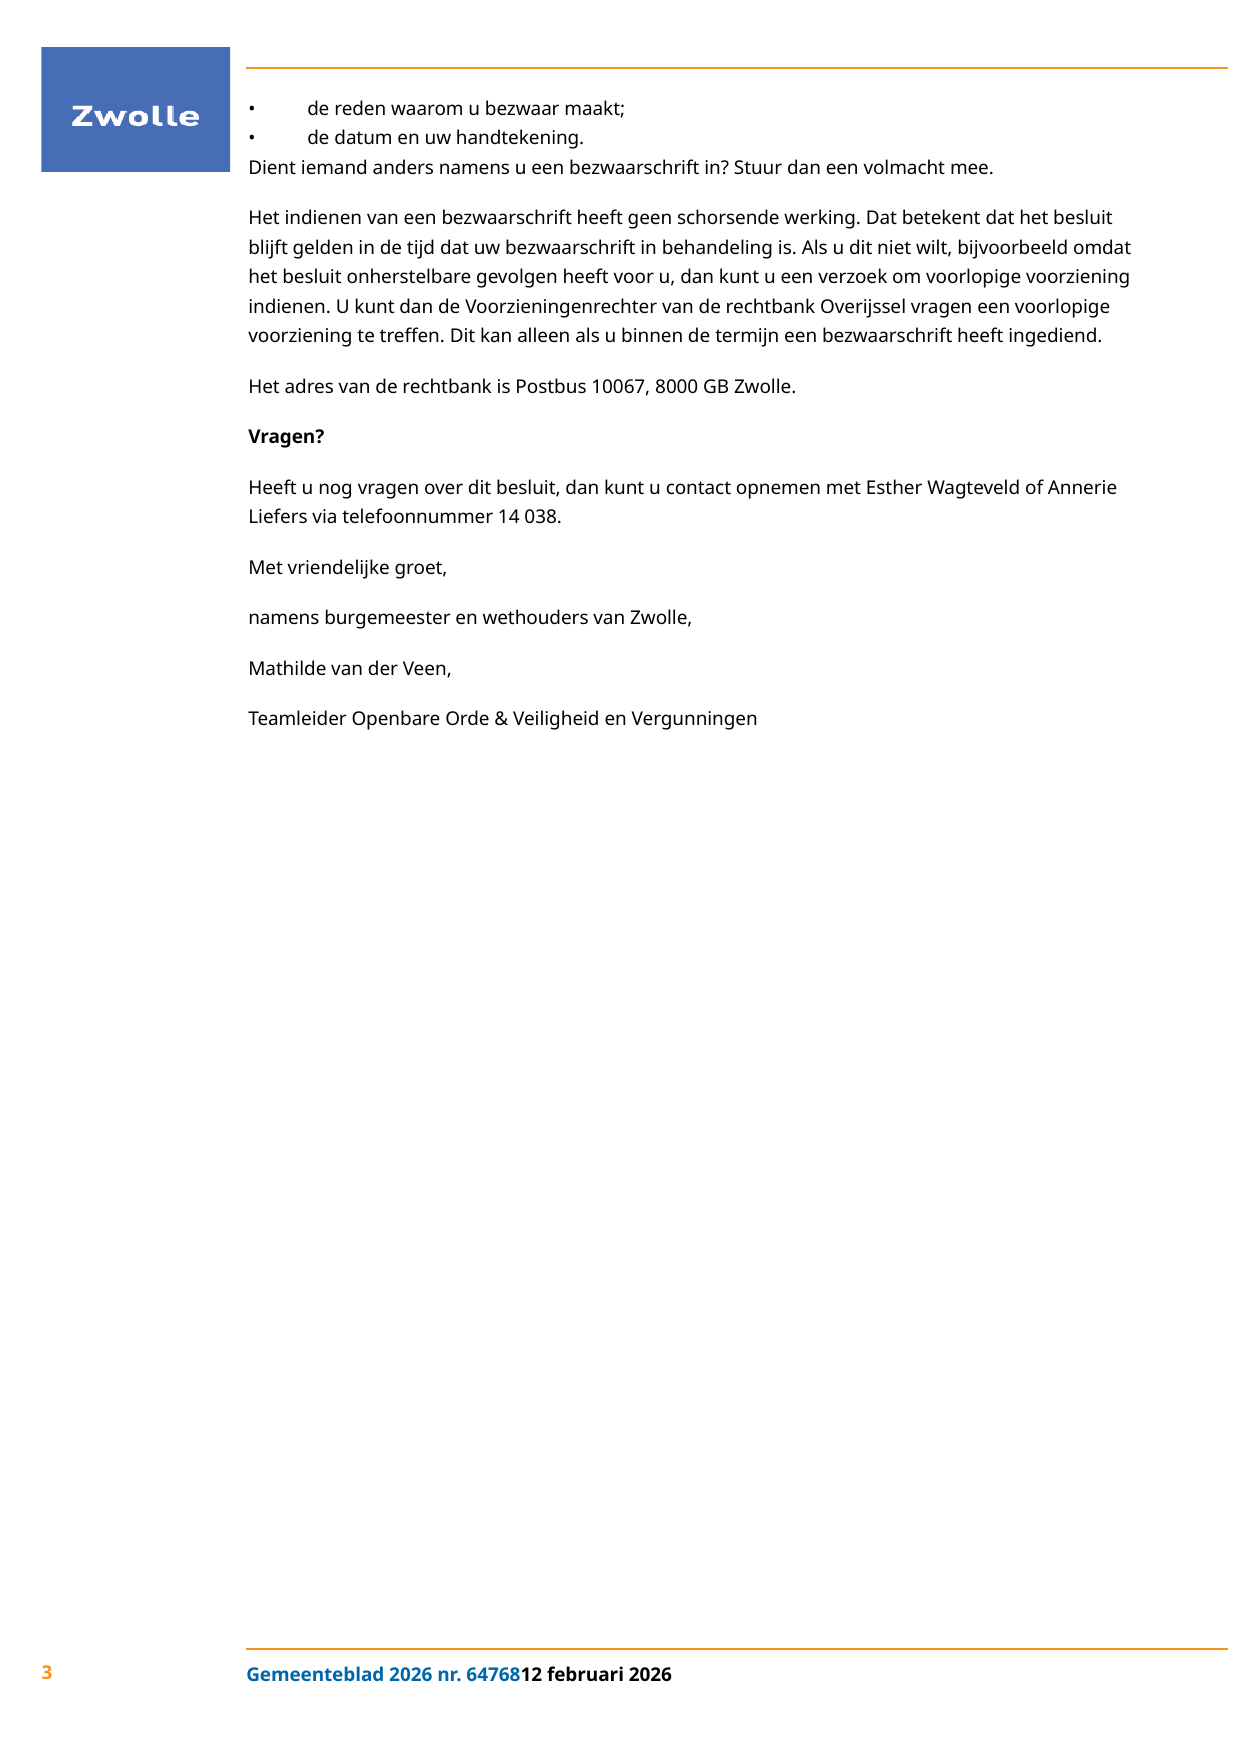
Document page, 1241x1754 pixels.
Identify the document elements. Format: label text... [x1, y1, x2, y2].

text Teamleider Openbare Orde & Veiligheid en Vergunningen [248, 705, 1152, 731]
list de reden waarom u bezwaar maakt; [248, 95, 1152, 121]
picture [41, 47, 231, 172]
text Dient iemand anders namens u een bezwaarschrift in? Stuur dan een volmacht mee. [248, 154, 1152, 180]
text Heeft u nog vragen over dit besluit, dan kunt u contact opnemen met Esther Wagteveld of Annerie Liefers via telefoonnummer 14 038. [248, 474, 1152, 529]
text Met vriendelijke groet, [248, 554, 1152, 580]
list de datum en uw handtekening. [248, 124, 1152, 150]
text namens burgemeester en wethouders van Zwolle, [248, 604, 1152, 630]
text Het adres van de rechtbank is Postbus 10067, 8000 GB Zwolle. [248, 373, 1152, 399]
text Het indienen van een bezwaarschrift heeft geen schorsende werking. Dat betekent dat het besluit blijft gelden in de tijd dat uw bezwaarschrift in behandeling is. Als u dit niet wilt, bijvoorbeeld omdat het besluit onherstelbare gevolgen heeft voor u, dan kunt u een verzoek om voorlopige voorziening indienen. U kunt dan de Voorzieningenrechter van de rechtbank Overijssel vragen een voorlopige voorziening te treffen. Dit kan alleen als u binnen de termijn een bezwaarschrift heeft ingediend. [248, 204, 1152, 348]
text Vragen? [248, 423, 1152, 449]
text Mathilde van der Veen, [248, 655, 1152, 681]
